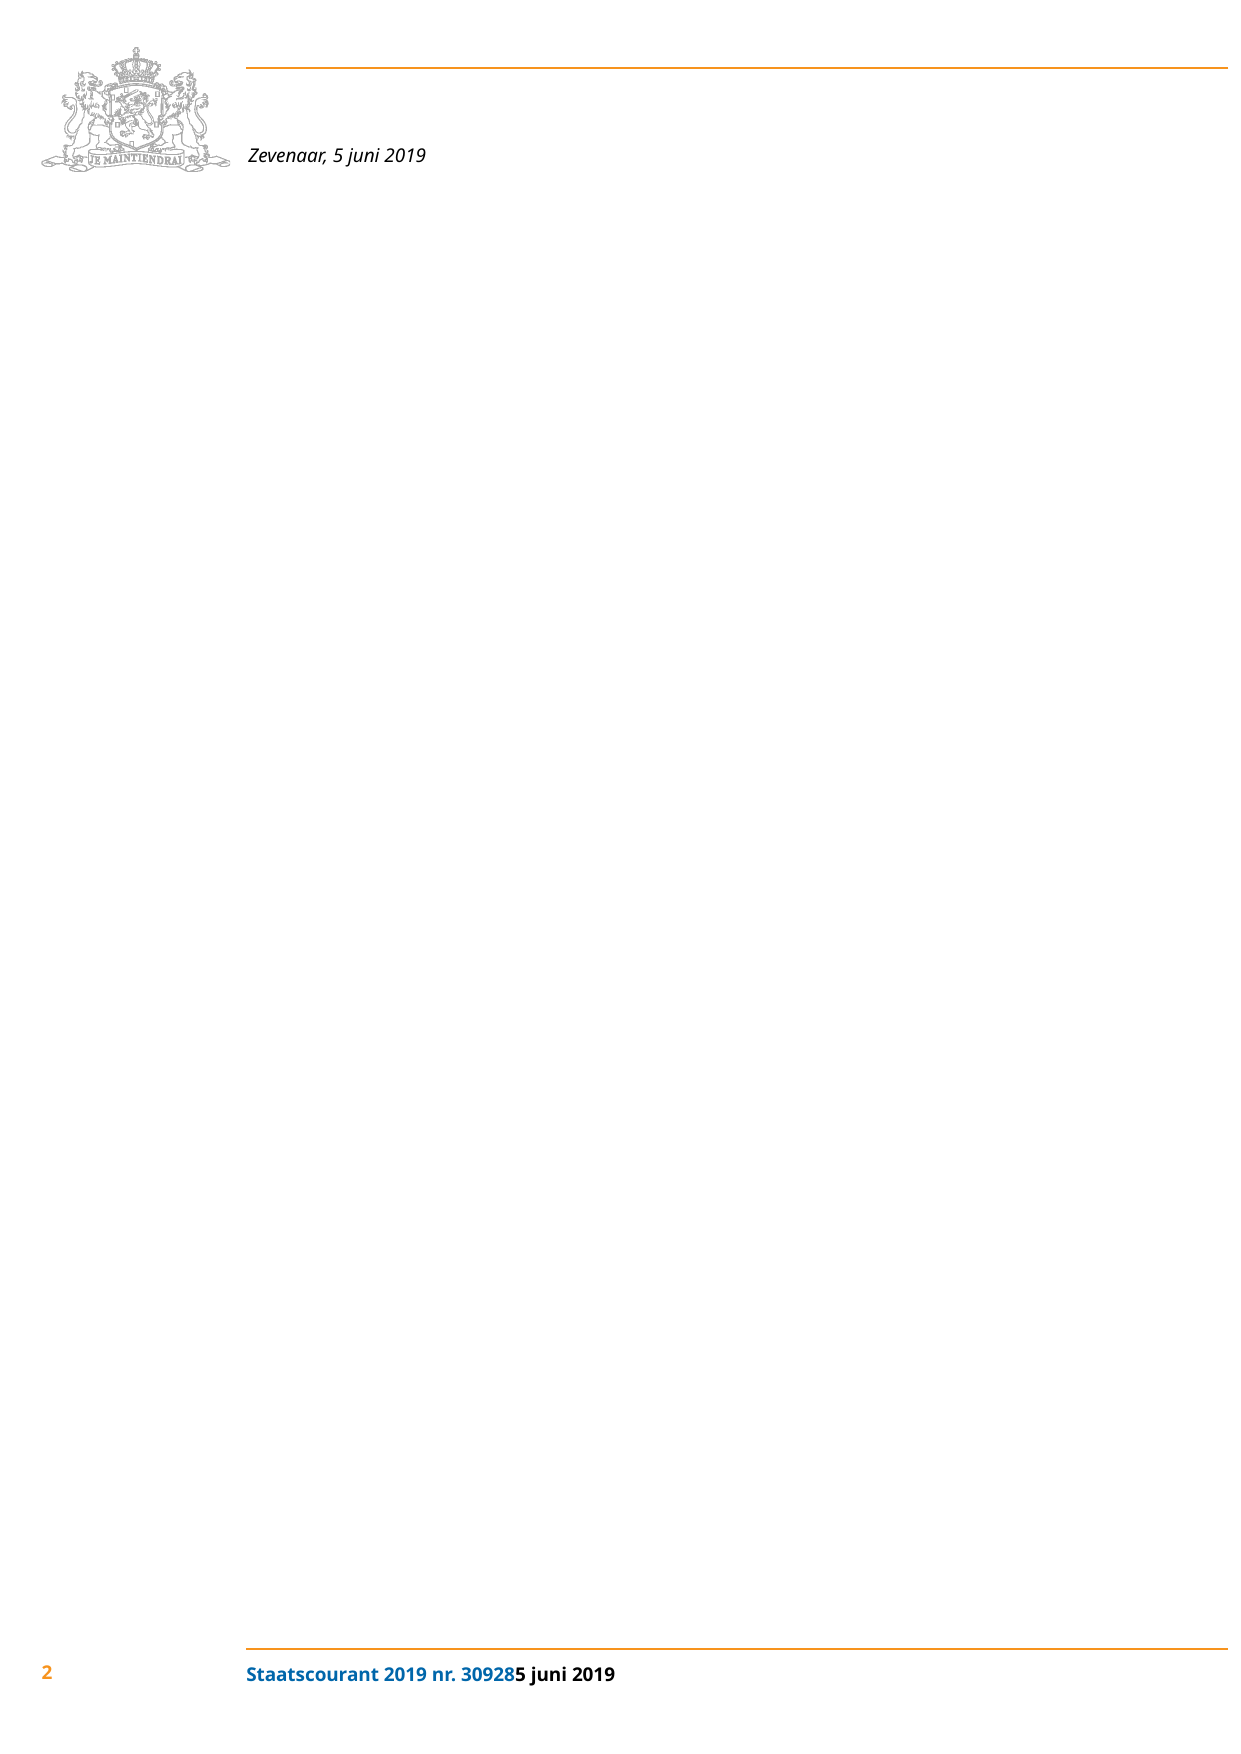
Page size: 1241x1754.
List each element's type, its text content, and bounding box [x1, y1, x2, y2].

picture [41, 47, 231, 172]
text Zevenaar, 5 juni 2019 [248, 143, 1152, 168]
